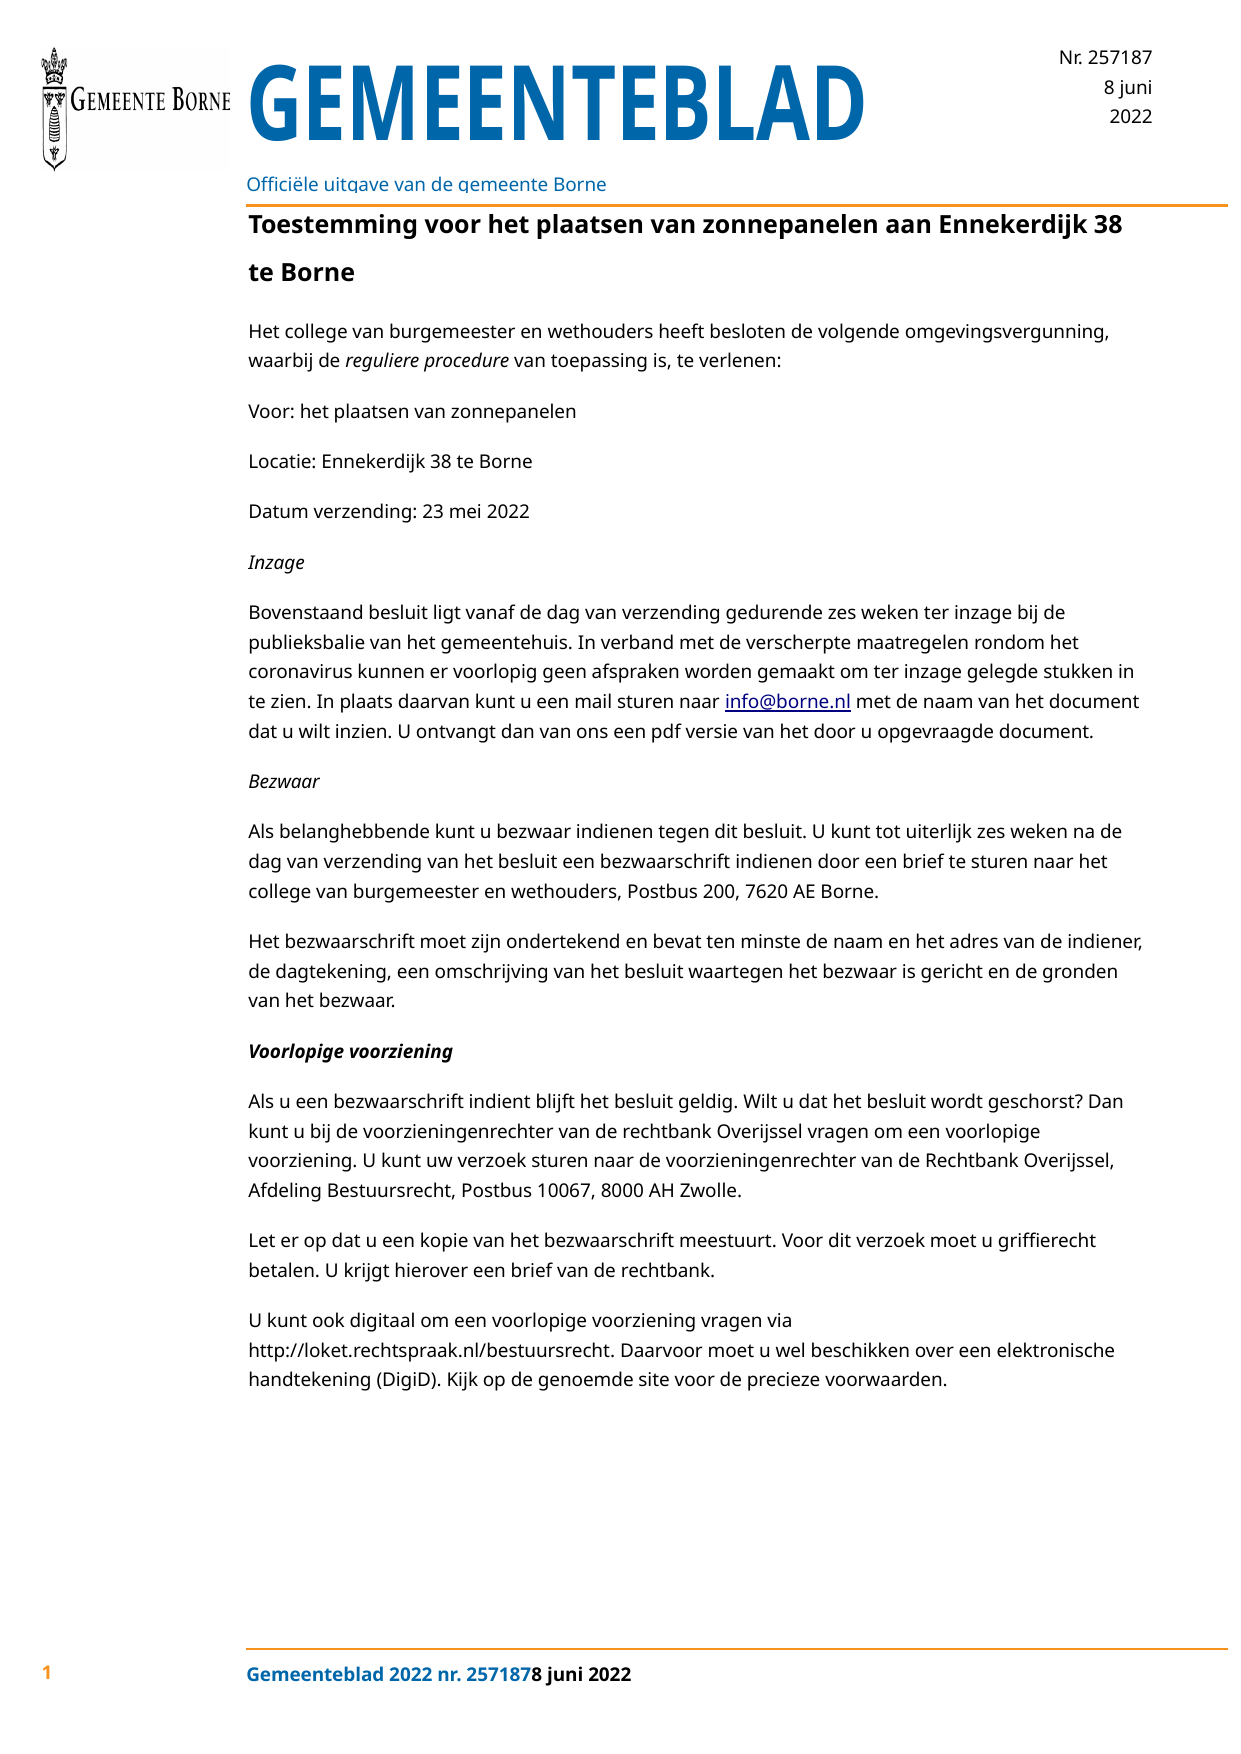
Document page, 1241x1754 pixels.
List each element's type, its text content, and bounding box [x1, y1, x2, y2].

text Bezwaar [248, 768, 1152, 794]
text Let er op dat u een kopie van het bezwaarschrift meestuurt. Voor dit verzoek moet u griffierecht betalen. U krijgt hierover een brief van de rechtbank. [248, 1227, 1152, 1283]
text U kunt ook digitaal om een voorlopige voorziening vragen via http://loket.rechtspraak.nl/bestuursrecht. Daarvoor moet u wel beschikken over een elektronische handtekening (DigiD). Kijk op de genoemde site voor de precieze voorwaarden. [248, 1307, 1152, 1392]
text Locatie: Ennekerdijk 38 te Borne [248, 448, 1152, 474]
picture [41, 47, 231, 172]
text Het college van burgemeester en wethouders heeft besloten de volgende omgevingsvergunning, waarbij de reguliere procedure van toepassing is, te verlenen: [248, 318, 1152, 373]
text Inzage [248, 549, 1152, 575]
text Datum verzending: 23 mei 2022 [248, 499, 1152, 524]
text Toestemming voor het plaatsen van zonnepanelen aan Ennekerdijk 38 te Borne [248, 207, 1152, 288]
text Het bezwaarschrift moet zijn ondertekend en bevat ten minste de naam en het adres van de indiener, de dagtekening, een omschrijving van het besluit waartegen het bezwaar is gericht en de gronden van het bezwaar. [248, 928, 1152, 1013]
text Als u een bezwaarschrift indient blijft het besluit geldig. Wilt u dat het besluit wordt geschorst? Dan kunt u bij de voorzieningenrechter van de rechtbank Overijssel vragen om een voorlopige voorziening. U kunt uw verzoek sturen naar de voorzieningenrechter van de Rechtbank Overijssel, Afdeling Bestuursrecht, Postbus 10067, 8000 AH Zwolle. [248, 1088, 1152, 1203]
text Bovenstaand besluit ligt vanaf de dag van verzending gedurende zes weken ter inzage bij de publieksbalie van het gemeentehuis. In verband met de verscherpte maatregelen rondom het coronavirus kunnen er voorlopig geen afspraken worden gemaakt om ter inzage gelegde stukken in te zien. In plaats daarvan kunt u een mail sturen naar info@borne.nl met de naam van het document dat u wilt inzien. U ontvangt dan van ons een pdf versie van het door u opgevraagde document. [248, 599, 1152, 744]
text Als belanghebbende kunt u bezwaar indienen tegen dit besluit. U kunt tot uiterlijk zes weken na de dag van verzending van het besluit een bezwaarschrift indienen door een brief te sturen naar het college van burgemeester en wethouders, Postbus 200, 7620 AE Borne. [248, 819, 1152, 904]
text Voor: het plaatsen van zonnepanelen [248, 398, 1152, 424]
text Voorlopige voorziening [248, 1038, 1152, 1064]
